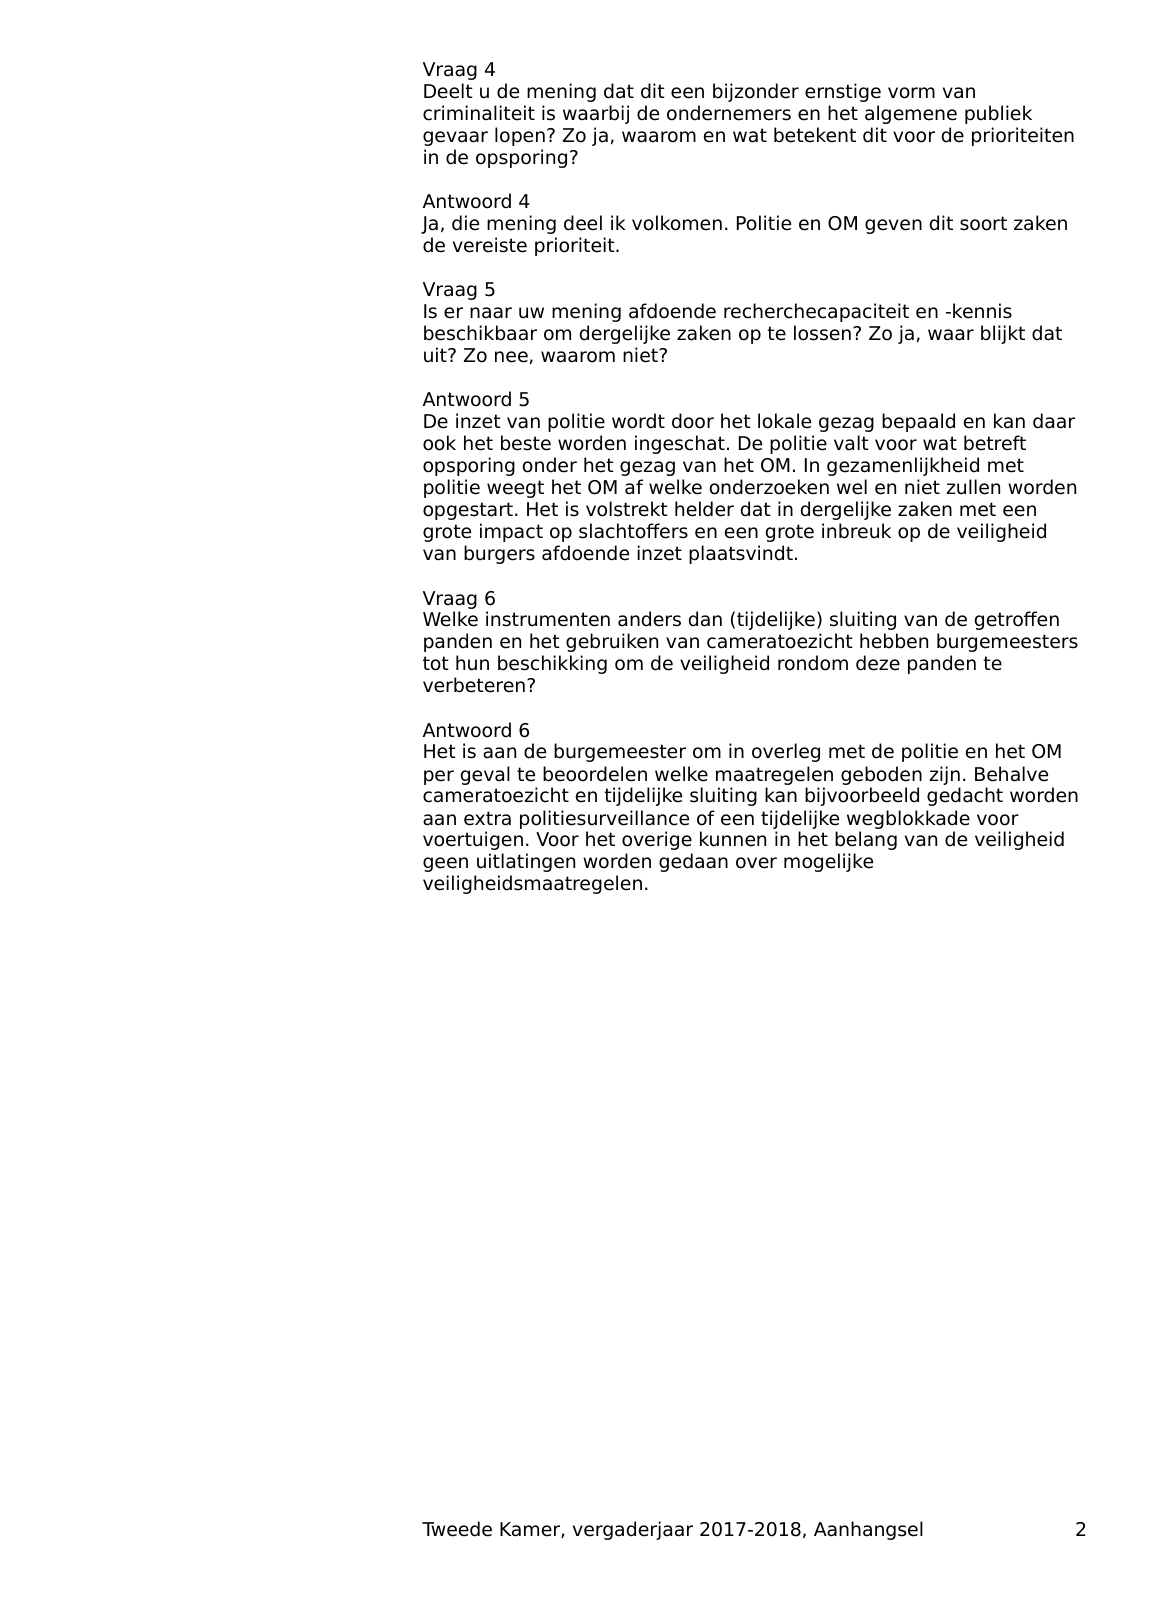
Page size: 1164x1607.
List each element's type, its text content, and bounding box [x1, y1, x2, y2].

text Antwoord 4 [422, 191, 1087, 213]
text Het is aan de burgemeester om in overleg met de politie en het OM per geval te beoordelen welke maatregelen geboden zijn. Behalve cameratoezicht en tijdelijke sluiting kan bijvoorbeeld gedacht worden aan extra politiesurveillance of een tijdelijke wegblokkade voor voertuigen. Voor het overige kunnen in het belang van de veiligheid geen uitlatingen worden gedaan over mogelijke veiligheidsmaatregelen. [422, 741, 1087, 895]
text Ja, die mening deel ik volkomen. Politie en OM geven dit soort zaken de vereiste prioriteit. [422, 213, 1087, 257]
text Antwoord 6 [422, 719, 1087, 741]
text Antwoord 5 [422, 389, 1087, 411]
text Is er naar uw mening afdoende recherchecapaciteit en -kennis beschikbaar om dergelijke zaken op te lossen? Zo ja, waar blijkt dat uit? Zo nee, waarom niet? [422, 301, 1087, 367]
text Deelt u de mening dat dit een bijzonder ernstige vorm van criminaliteit is waarbij de ondernemers en het algemene publiek gevaar lopen? Zo ja, waarom en wat betekent dit voor de prioriteiten in de opsporing? [422, 81, 1087, 169]
text De inzet van politie wordt door het lokale gezag bepaald en kan daar ook het beste worden ingeschat. De politie valt voor wat betreft opsporing onder het gezag van het OM. In gezamenlijkheid met politie weegt het OM af welke onderzoeken wel en niet zullen worden opgestart. Het is volstrekt helder dat in dergelijke zaken met een grote impact op slachtoffers en een grote inbreuk op de veiligheid van burgers afdoende inzet plaatsvindt. [422, 411, 1087, 565]
text Vraag 4 [422, 59, 1087, 81]
text Welke instrumenten anders dan (tijdelijke) sluiting van de getroffen panden en het gebruiken van cameratoezicht hebben burgemeesters tot hun beschikking om de veiligheid rondom deze panden te verbeteren? [422, 609, 1087, 697]
text Vraag 5 [422, 279, 1087, 301]
text Vraag 6 [422, 587, 1087, 609]
